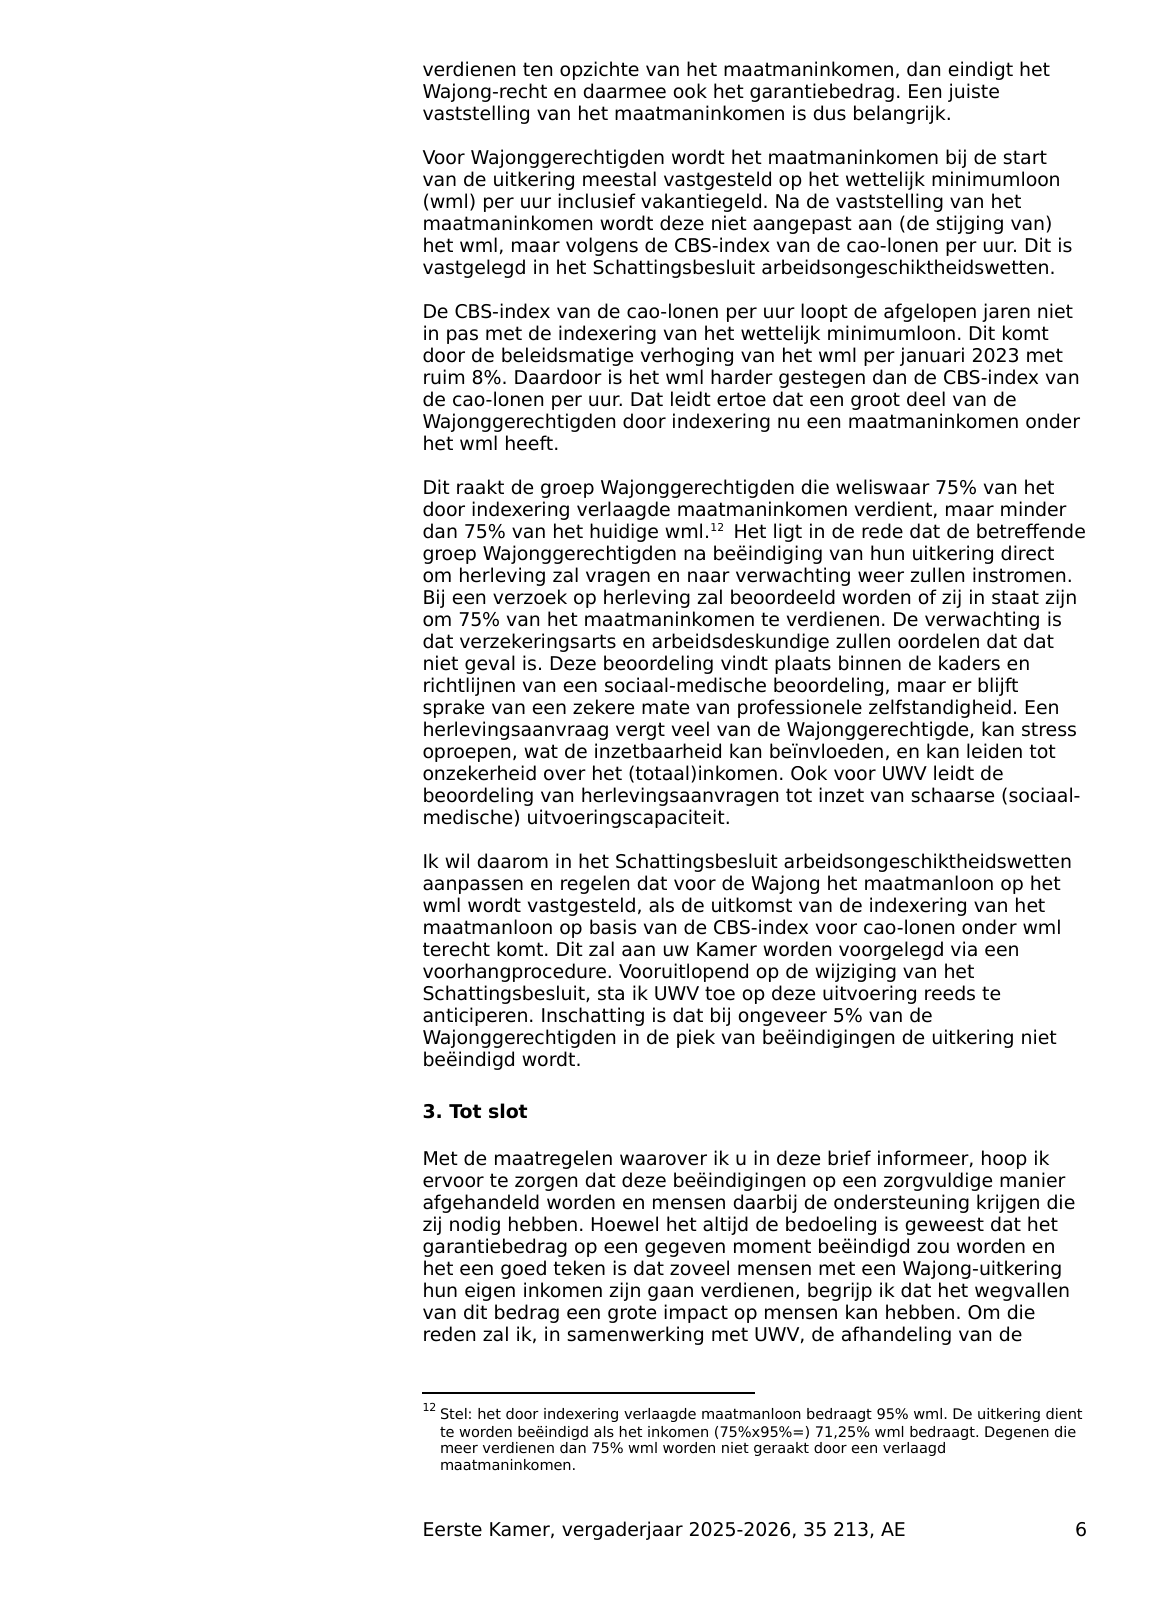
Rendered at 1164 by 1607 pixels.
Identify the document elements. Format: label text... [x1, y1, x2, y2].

text Ik wil daarom in het Schattingsbesluit arbeidsongeschiktheidswetten aanpassen en regelen dat voor de Wajong het maatmanloon op het wml wordt vastgesteld, als de uitkomst van de indexering van het maatmanloon op basis van de CBS-index voor cao-lonen onder wml terecht komt. Dit zal aan uw Kamer worden voorgelegd via een voorhangprocedure. Vooruitlopend op de wijziging van het Schattingsbesluit, sta ik UWV toe op deze uitvoering reeds te anticiperen. Inschatting is dat bij ongeveer 5% van de Wajonggerechtigden in de piek van beëindigingen de uitkering niet beëindigd wordt. [422, 851, 1087, 1071]
text De CBS-index van de cao-lonen per uur loopt de afgelopen jaren niet in pas met de indexering van het wettelijk minimumloon. Dit komt door de beleidsmatige verhoging van het wml per januari 2023 met ruim 8%. Daardoor is het wml harder gestegen dan de CBS-index van de cao-lonen per uur. Dat leidt ertoe dat een groot deel van de Wajonggerechtigden door indexering nu een maatmaninkomen onder het wml heeft. [422, 301, 1087, 455]
text Dit raakt de groep Wajonggerechtigden die weliswaar 75% van het door indexering verlaagde maatmaninkomen verdient, maar minder dan 75% van het huidige wml. Het ligt in de rede dat de betreffende groep Wajonggerechtigden na beëindiging van hun uitkering direct om herleving zal vragen en naar verwachting weer zullen instromen. Bij een verzoek op herleving zal beoordeeld worden of zij in staat zijn om 75% van het maatmaninkomen te verdienen. De verwachting is dat verzekeringsarts en arbeidsdeskundige zullen oordelen dat dat niet geval is. Deze beoordeling vindt plaats binnen de kaders en richtlijnen van een sociaal-medische beoordeling, maar er blijft sprake van een zekere mate van professionele zelfstandigheid. Een herlevingsaanvraag vergt veel van de Wajonggerechtigde, kan stress oproepen, wat de inzetbaarheid kan beïnvloeden, en kan leiden tot onzekerheid over het (totaal)inkomen. Ook voor UWV leidt de beoordeling van herlevingsaanvragen tot inzet van schaarse (sociaal-medische) uitvoeringscapaciteit. [422, 477, 1087, 829]
text verdienen ten opzichte van het maatmaninkomen, dan eindigt het Wajong-recht en daarmee ook het garantiebedrag. Een juiste vaststelling van het maatmaninkomen is dus belangrijk. [422, 59, 1087, 125]
text Voor Wajonggerechtigden wordt het maatmaninkomen bij de start van de uitkering meestal vastgesteld op het wettelijk minimumloon (wml) per uur inclusief vakantiegeld. Na de vaststelling van het maatmaninkomen wordt deze niet aangepast aan (de stijging van) het wml, maar volgens de CBS-index van de cao-lonen per uur. Dit is vastgelegd in het Schattingsbesluit arbeidsongeschiktheidswetten. [422, 147, 1087, 279]
subtitle 3. Tot slot [422, 1101, 1087, 1123]
text Stel: het door indexering verlaagde maatmanloon bedraagt 95% wml. De uitkering dient te worden beëindigd als het inkomen (75%x95%=) 71,25% wml bedraagt. Degenen die meer verdienen dan 75% wml worden niet geraakt door een verlaagd maatmaninkomen. [422, 1402, 1087, 1474]
text Met de maatregelen waarover ik u in deze brief informeer, hoop ik ervoor te zorgen dat deze beëindigingen op een zorgvuldige manier afgehandeld worden en mensen daarbij de ondersteuning krijgen die zij nodig hebben. Hoewel het altijd de bedoeling is geweest dat het garantiebedrag op een gegeven moment beëindigd zou worden en het een goed teken is dat zoveel mensen met een Wajong-uitkering hun eigen inkomen zijn gaan verdienen, begrijp ik dat het wegvallen van dit bedrag een grote impact op mensen kan hebben. Om die reden zal ik, in samenwerking met UWV, de afhandeling van de [422, 1148, 1087, 1346]
